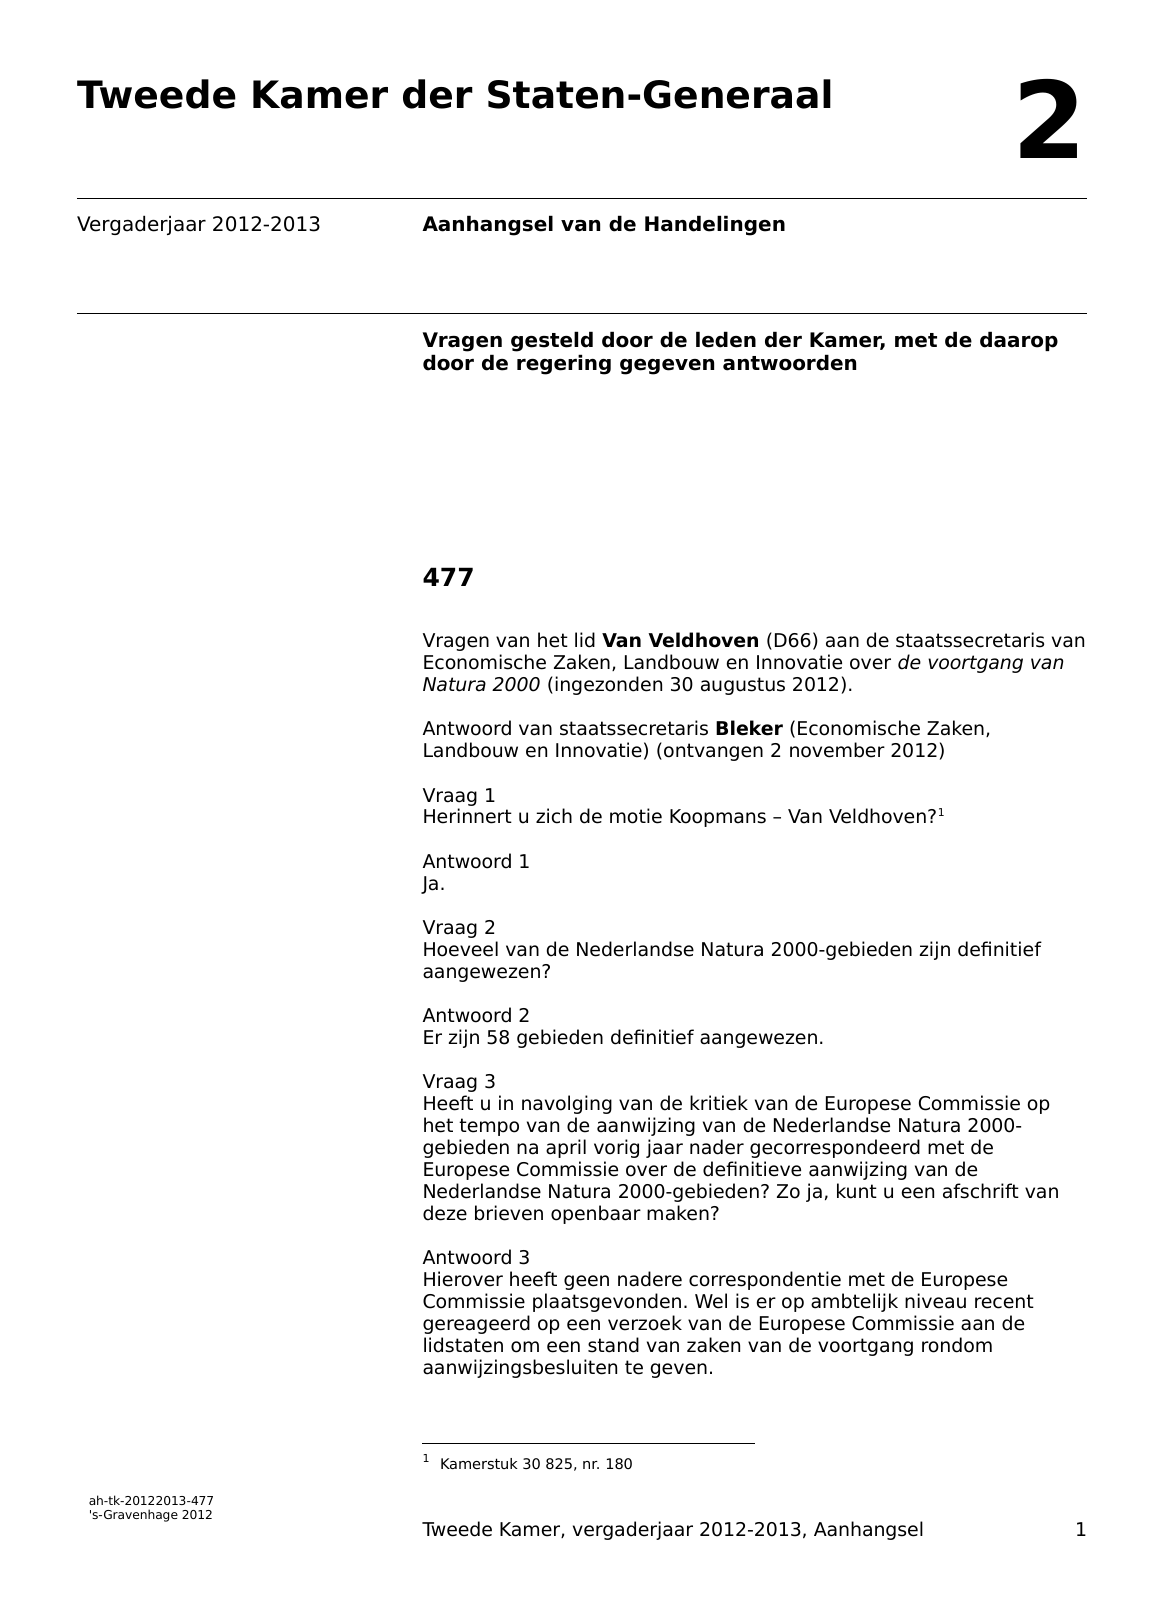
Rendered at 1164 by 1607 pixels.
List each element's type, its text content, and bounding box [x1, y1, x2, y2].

text 477 [422, 563, 1087, 592]
table_header Tweede Kamer der Staten-Generaal [77, 59, 886, 198]
text Antwoord van staatssecretaris Bleker (Economische Zaken, Landbouw en Innovatie) (ontvangen 2 november 2012) [422, 718, 1087, 762]
text Kamerstuk 30 825, nr. 180 [422, 1452, 1087, 1474]
text Hoeveel van de Nederlandse Natura 2000-gebieden zijn definitief aangewezen? [422, 939, 1087, 983]
table_cell Aanhangsel van de Handelingen [422, 199, 1087, 313]
table_cell [77, 314, 422, 375]
table_cell Vergaderjaar 2012-2013 [77, 199, 422, 313]
text Antwoord 1 [422, 851, 1087, 873]
text ah-tk-20122013-477 [88, 1494, 323, 1508]
text Antwoord 3 [422, 1247, 1087, 1269]
text 's-Gravenhage 2012 [88, 1508, 323, 1522]
text Vraag 2 [422, 917, 1087, 939]
table_cell Vragen gesteld door de leden der Kamer, met de daarop door de regering gegeven antwoorden [422, 314, 1087, 375]
text Er zijn 58 gebieden definitief aangewezen. [422, 1027, 1087, 1049]
text Herinnert u zich de motie Koopmans – Van Veldhoven? [422, 806, 1087, 828]
text Heeft u in navolging van de kritiek van de Europese Commissie op het tempo van de aanwijzing van de Nederlandse Natura 2000-gebieden na april vorig jaar nader gecorrespondeerd met de Europese Commissie over de definitieve aanwijzing van de Nederlandse Natura 2000-gebieden? Zo ja, kunt u een afschrift van deze brieven openbaar maken? [422, 1093, 1087, 1225]
text Hierover heeft geen nadere correspondentie met de Europese Commissie plaatsgevonden. Wel is er op ambtelijk niveau recent gereageerd op een verzoek van de Europese Commissie aan de lidstaten om een stand van zaken van de voortgang rondom aanwijzingsbesluiten te geven. [422, 1269, 1087, 1379]
table_header 2 [886, 59, 1087, 198]
text Antwoord 2 [422, 1005, 1087, 1027]
text Vragen van het lid Van Veldhoven (D66) aan de staatssecretaris van Economische Zaken, Landbouw en Innovatie over de voortgang van Natura 2000 (ingezonden 30 augustus 2012). [422, 630, 1087, 696]
text Vraag 3 [422, 1071, 1087, 1093]
text Ja. [422, 873, 1087, 894]
text Vraag 1 [422, 784, 1087, 806]
